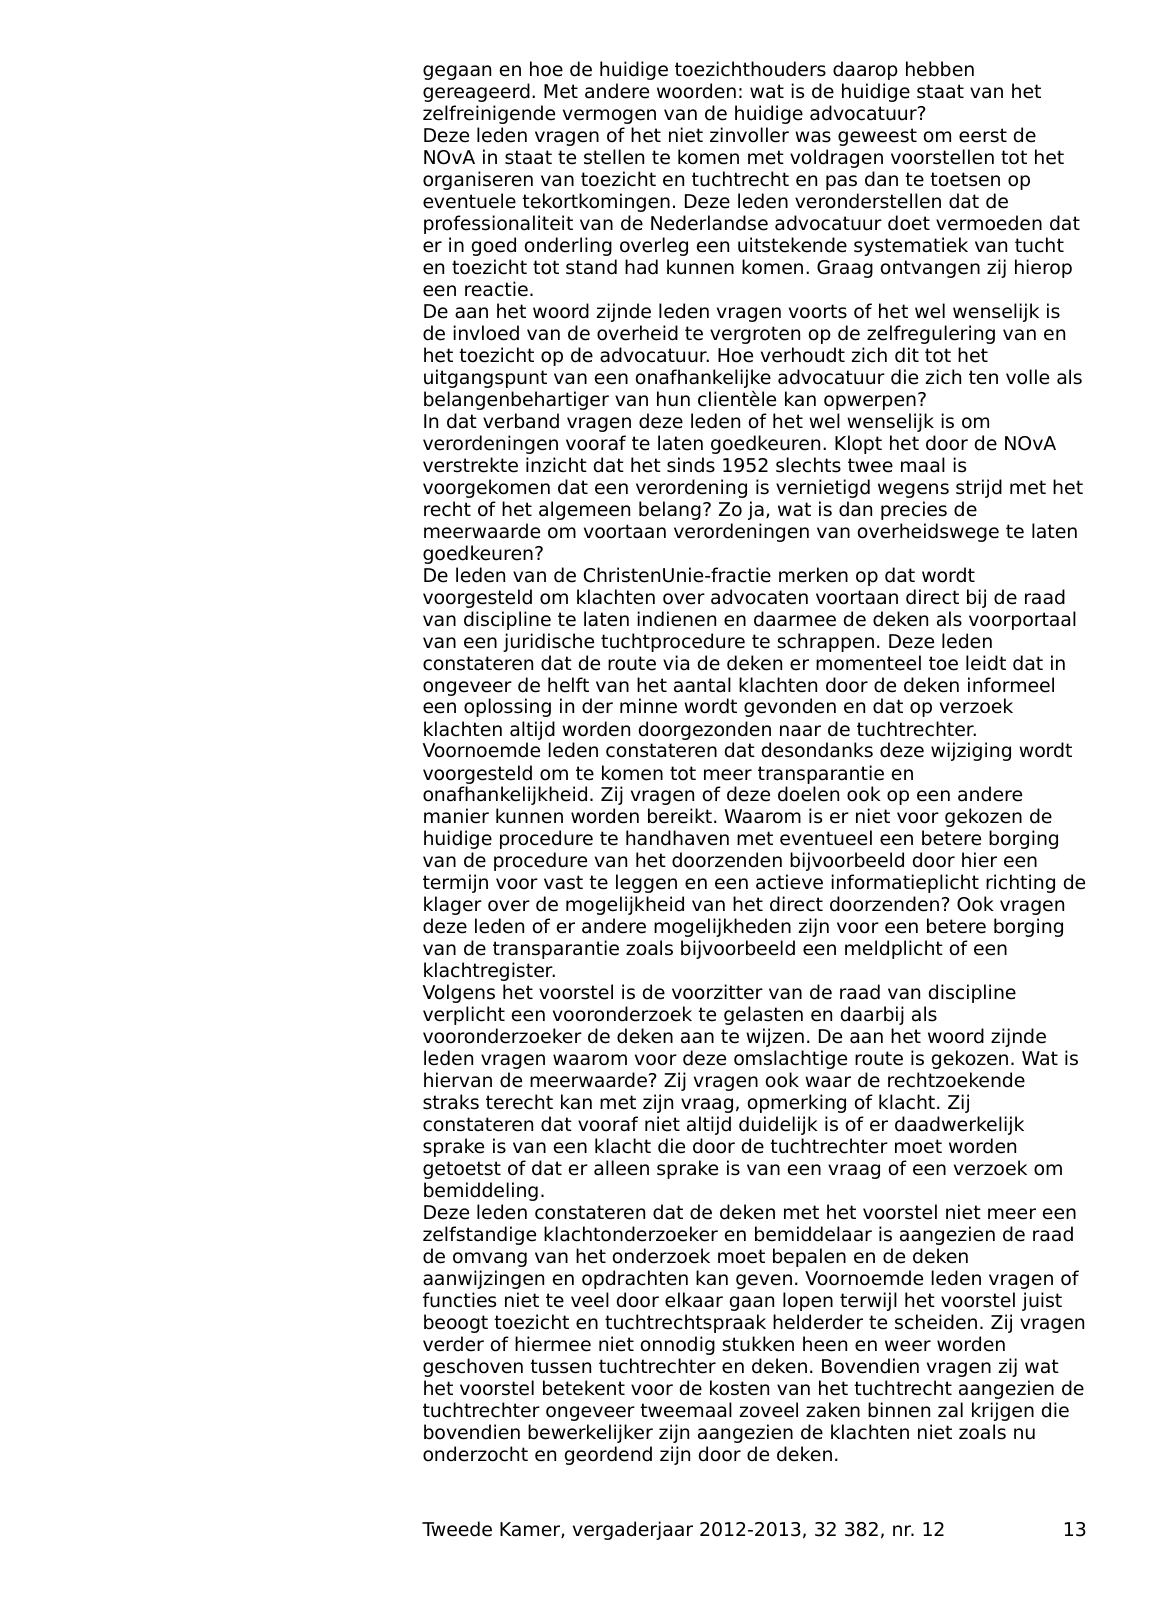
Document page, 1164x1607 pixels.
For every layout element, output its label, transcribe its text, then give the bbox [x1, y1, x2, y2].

text In dat verband vragen deze leden of het wel wenselijk is om verordeningen vooraf te laten goedkeuren. Klopt het door de NOvA verstrekte inzicht dat het sinds 1952 slechts twee maal is voorgekomen dat een verordening is vernietigd wegens strijd met het recht of het algemeen belang? Zo ja, wat is dan precies de meerwaarde om voortaan verordeningen van overheidswege te laten goedkeuren? [422, 411, 1087, 564]
text Deze leden constateren dat de deken met het voorstel niet meer een zelfstandige klachtonderzoeker en bemiddelaar is aangezien de raad de omvang van het onderzoek moet bepalen en de deken aanwijzingen en opdrachten kan geven. Voornoemde leden vragen of functies niet te veel door elkaar gaan lopen terwijl het voorstel juist beoogt toezicht en tuchtrechtspraak helderder te scheiden. Zij vragen verder of hiermee niet onnodig stukken heen en weer worden geschoven tussen tuchtrechter en deken. Bovendien vragen zij wat het voorstel betekent voor de kosten van het tuchtrecht aangezien de tuchtrechter ongeveer tweemaal zoveel zaken binnen zal krijgen die bovendien bewerkelijker zijn aangezien de klachten niet zoals nu onderzocht en geordend zijn door de deken. [422, 1202, 1087, 1466]
text Deze leden vragen of het niet zinvoller was geweest om eerst de NOvA in staat te stellen te komen met voldragen voorstellen tot het organiseren van toezicht en tuchtrecht en pas dan te toetsen op eventuele tekortkomingen. Deze leden veronderstellen dat de professionaliteit van de Nederlandse advocatuur doet vermoeden dat er in goed onderling overleg een uitstekende systematiek van tucht en toezicht tot stand had kunnen komen. Graag ontvangen zij hierop een reactie. [422, 125, 1087, 301]
text Volgens het voorstel is de voorzitter van de raad van discipline verplicht een vooronderzoek te gelasten en daarbij als vooronderzoeker de deken aan te wijzen. De aan het woord zijnde leden vragen waarom voor deze omslachtige route is gekozen. Wat is hiervan de meerwaarde? Zij vragen ook waar de rechtzoekende straks terecht kan met zijn vraag, opmerking of klacht. Zij constateren dat vooraf niet altijd duidelijk is of er daadwerkelijk sprake is van een klacht die door de tuchtrechter moet worden getoetst of dat er alleen sprake is van een vraag of een verzoek om bemiddeling. [422, 982, 1087, 1202]
text Voornoemde leden constateren dat desondanks deze wijziging wordt voorgesteld om te komen tot meer transparantie en onafhankelijkheid. Zij vragen of deze doelen ook op een andere manier kunnen worden bereikt. Waarom is er niet voor gekozen de huidige procedure te handhaven met eventueel een betere borging van de procedure van het doorzenden bijvoorbeeld door hier een termijn voor vast te leggen en een actieve informatieplicht richting de klager over de mogelijkheid van het direct doorzenden? Ook vragen deze leden of er andere mogelijkheden zijn voor een betere borging van de transparantie zoals bijvoorbeeld een meldplicht of een klachtregister. [422, 740, 1087, 982]
text De leden van de ChristenUnie-fractie merken op dat wordt voorgesteld om klachten over advocaten voortaan direct bij de raad van discipline te laten indienen en daarmee de deken als voorportaal van een juridische tuchtprocedure te schrappen. Deze leden constateren dat de route via de deken er momenteel toe leidt dat in ongeveer de helft van het aantal klachten door de deken informeel een oplossing in der minne wordt gevonden en dat op verzoek klachten altijd worden doorgezonden naar de tuchtrechter. [422, 564, 1087, 740]
text De aan het woord zijnde leden vragen voorts of het wel wenselijk is de invloed van de overheid te vergroten op de zelfregulering van en het toezicht op de advocatuur. Hoe verhoudt zich dit tot het uitgangspunt van een onafhankelijke advocatuur die zich ten volle als belangenbehartiger van hun clientèle kan opwerpen? [422, 301, 1087, 411]
text gegaan en hoe de huidige toezichthouders daarop hebben gereageerd. Met andere woorden: wat is de huidige staat van het zelfreinigende vermogen van de huidige advocatuur? [422, 59, 1087, 125]
